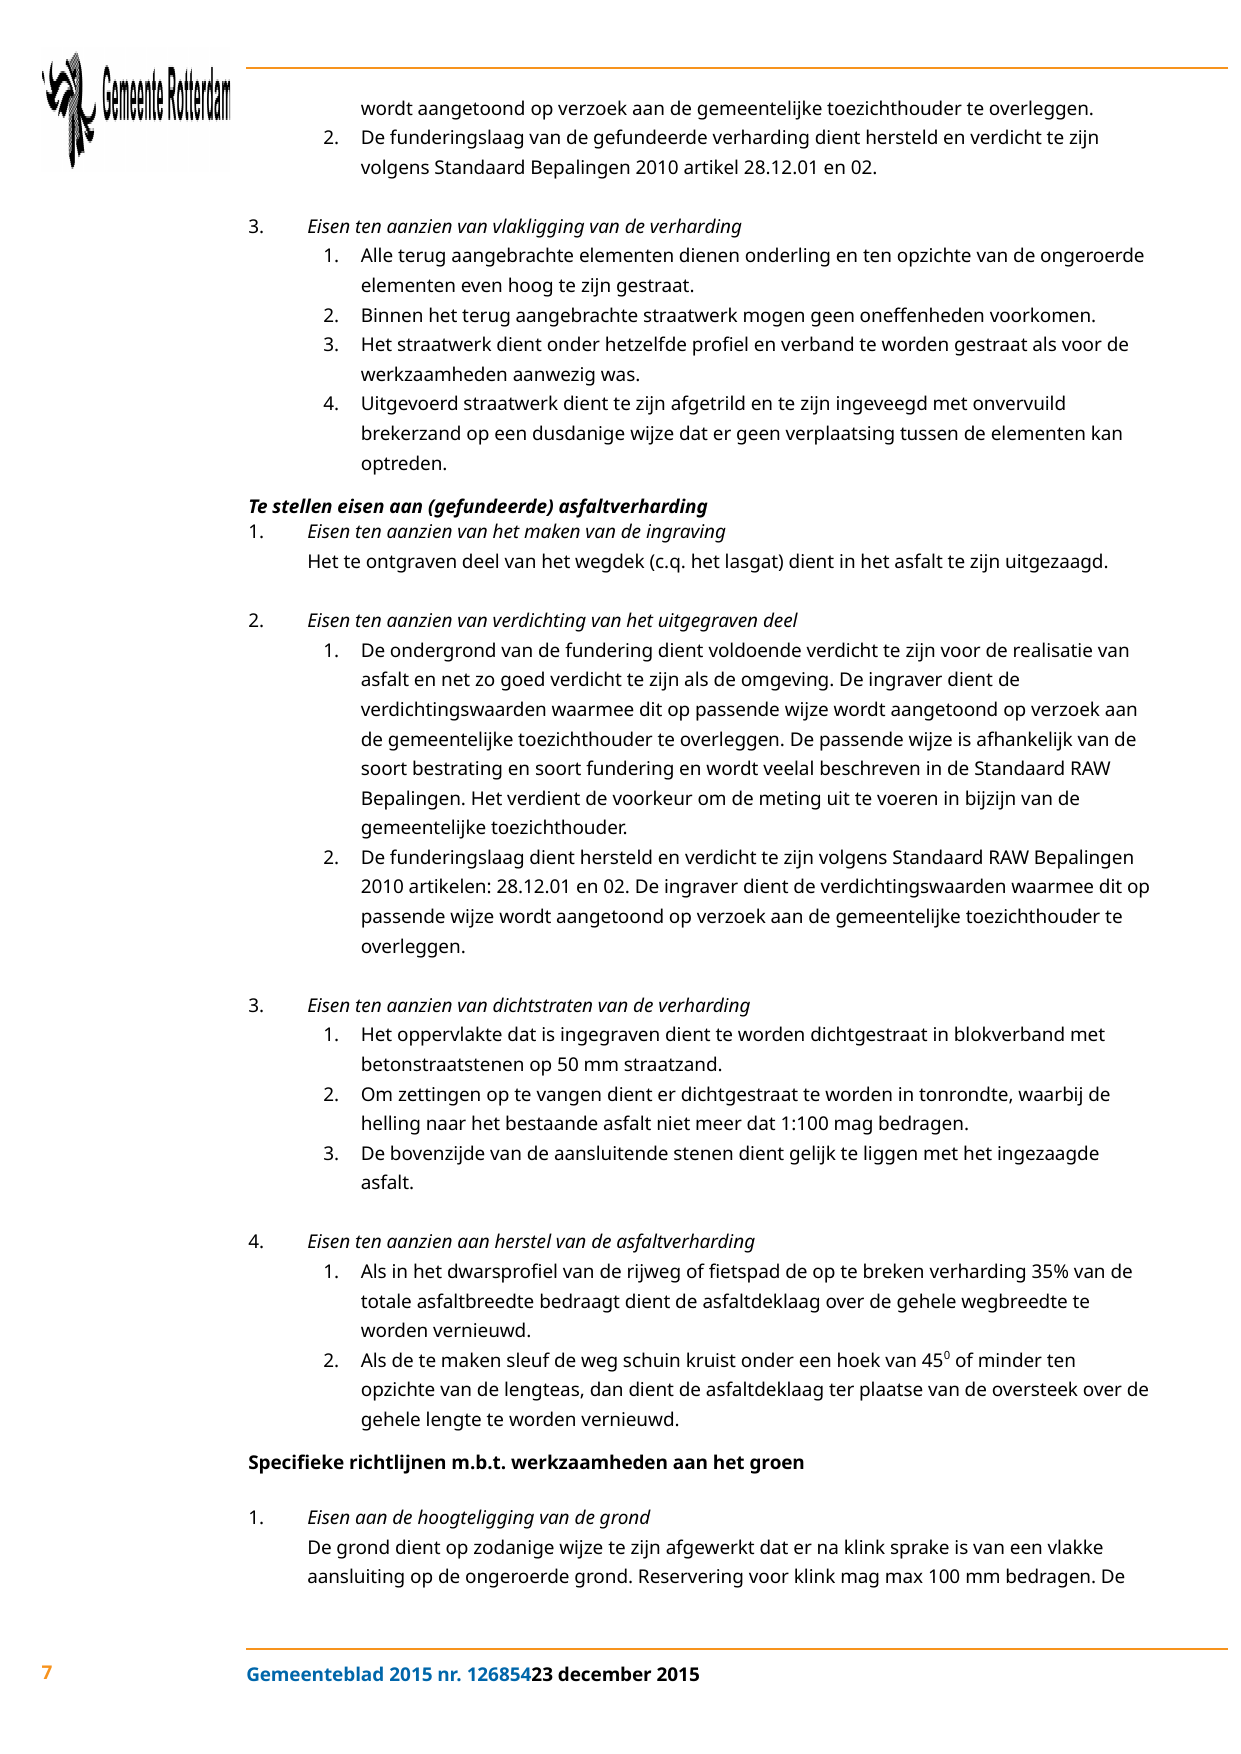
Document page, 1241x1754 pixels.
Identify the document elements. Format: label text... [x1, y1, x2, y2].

list Eisen ten aanzien aan herstel van de asfaltverharding [248, 1229, 1152, 1254]
list De ondergrond van de fundering dient voldoende verdicht te zijn voor de realisatie van asfalt en net zo goed verdicht te zijn als de omgeving. De ingraver dient de verdichtingswaarden waarmee dit op passende wijze wordt aangetoond op verzoek aan de gemeentelijke toezichthouder te overleggen. De passende wijze is afhankelijk van de soort bestrating en soort fundering en wordt veelal beschreven in de Standaard RAW Bepalingen. Het verdient de voorkeur om de meting uit te voeren in bijzijn van de gemeentelijke toezichthouder. [323, 637, 1152, 840]
list Eisen ten aanzien van verdichting van het uitgegraven deel [248, 607, 1152, 633]
list Eisen ten aanzien van het maken van de ingraving [248, 519, 1152, 544]
list Eisen aan de hoogteligging van de grond [248, 1504, 1152, 1530]
list Eisen ten aanzien van vlakligging van de verharding [248, 213, 1152, 239]
list Het te ontgraven deel van het wegdek (c.q. het lasgat) dient in het asfalt te zijn uitgezaagd. [248, 548, 1152, 574]
list Het straatwerk dient onder hetzelfde profiel en verband te worden gestraat als voor de werkzaamheden aanwezig was. [323, 331, 1152, 387]
list Als in het dwarsprofiel van de rijweg of fietspad de op te breken verharding 35% van de totale asfaltbreedte bedraagt dient de asfaltdeklaag over de gehele wegbreedte te worden vernieuwd. [323, 1258, 1152, 1343]
list Alle terug aangebrachte elementen dienen onderling en ten opzichte van de ongeroerde elementen even hoog te zijn gestraat. [323, 243, 1152, 298]
text Te stellen eisen aan (gefundeerde) asfaltverharding [248, 493, 1152, 519]
list wordt aangetoond op verzoek aan de gemeentelijke toezichthouder te overleggen. [323, 95, 1152, 121]
list Om zettingen op te vangen dient er dichtgestraat te worden in tonrondte, waarbij de helling naar het bestaande asfalt niet meer dat 1:100 mag bedragen. [323, 1081, 1152, 1136]
list De grond dient op zodanige wijze te zijn afgewerkt dat er na klink sprake is van een vlakke aansluiting op de ongeroerde grond. Reservering voor klink mag max 100 mm bedragen. De [248, 1534, 1152, 1589]
list De bovenzijde van de aansluitende stenen dient gelijk te liggen met het ingezaagde asfalt. [323, 1140, 1152, 1195]
list Als de te maken sleuf de weg schuin kruist onder een hoek van 450 of minder ten opzichte van de lengteas, dan dient de asfaltdeklaag ter plaatse van de oversteek over de gehele lengte te worden vernieuwd. [323, 1347, 1152, 1432]
picture [41, 47, 231, 172]
list Binnen het terug aangebrachte straatwerk mogen geen oneffenheden voorkomen. [323, 302, 1152, 328]
list Uitgevoerd straatwerk dient te zijn afgetrild en te zijn ingeveegd met onvervuild brekerzand op een dusdanige wijze dat er geen verplaatsing tussen de elementen kan optreden. [323, 391, 1152, 476]
list Het oppervlakte dat is ingegraven dient te worden dichtgestraat in blokverband met betonstraatstenen op 50 mm straatzand. [323, 1022, 1152, 1077]
list De funderingslaag dient hersteld en verdicht te zijn volgens Standaard RAW Bepalingen 2010 artikelen: 28.12.01 en 02. De ingraver dient de verdichtingswaarden waarmee dit op passende wijze wordt aangetoond op verzoek aan de gemeentelijke toezichthouder te overleggen. [323, 844, 1152, 958]
list Eisen ten aanzien van dichtstraten van de verharding [248, 992, 1152, 1018]
text Specifieke richtlijnen m.b.t. werkzaamheden aan het groen [248, 1449, 1152, 1475]
list De funderingslaag van de gefundeerde verharding dient hersteld en verdicht te zijn volgens Standaard Bepalingen 2010 artikel 28.12.01 en 02. [323, 124, 1152, 180]
